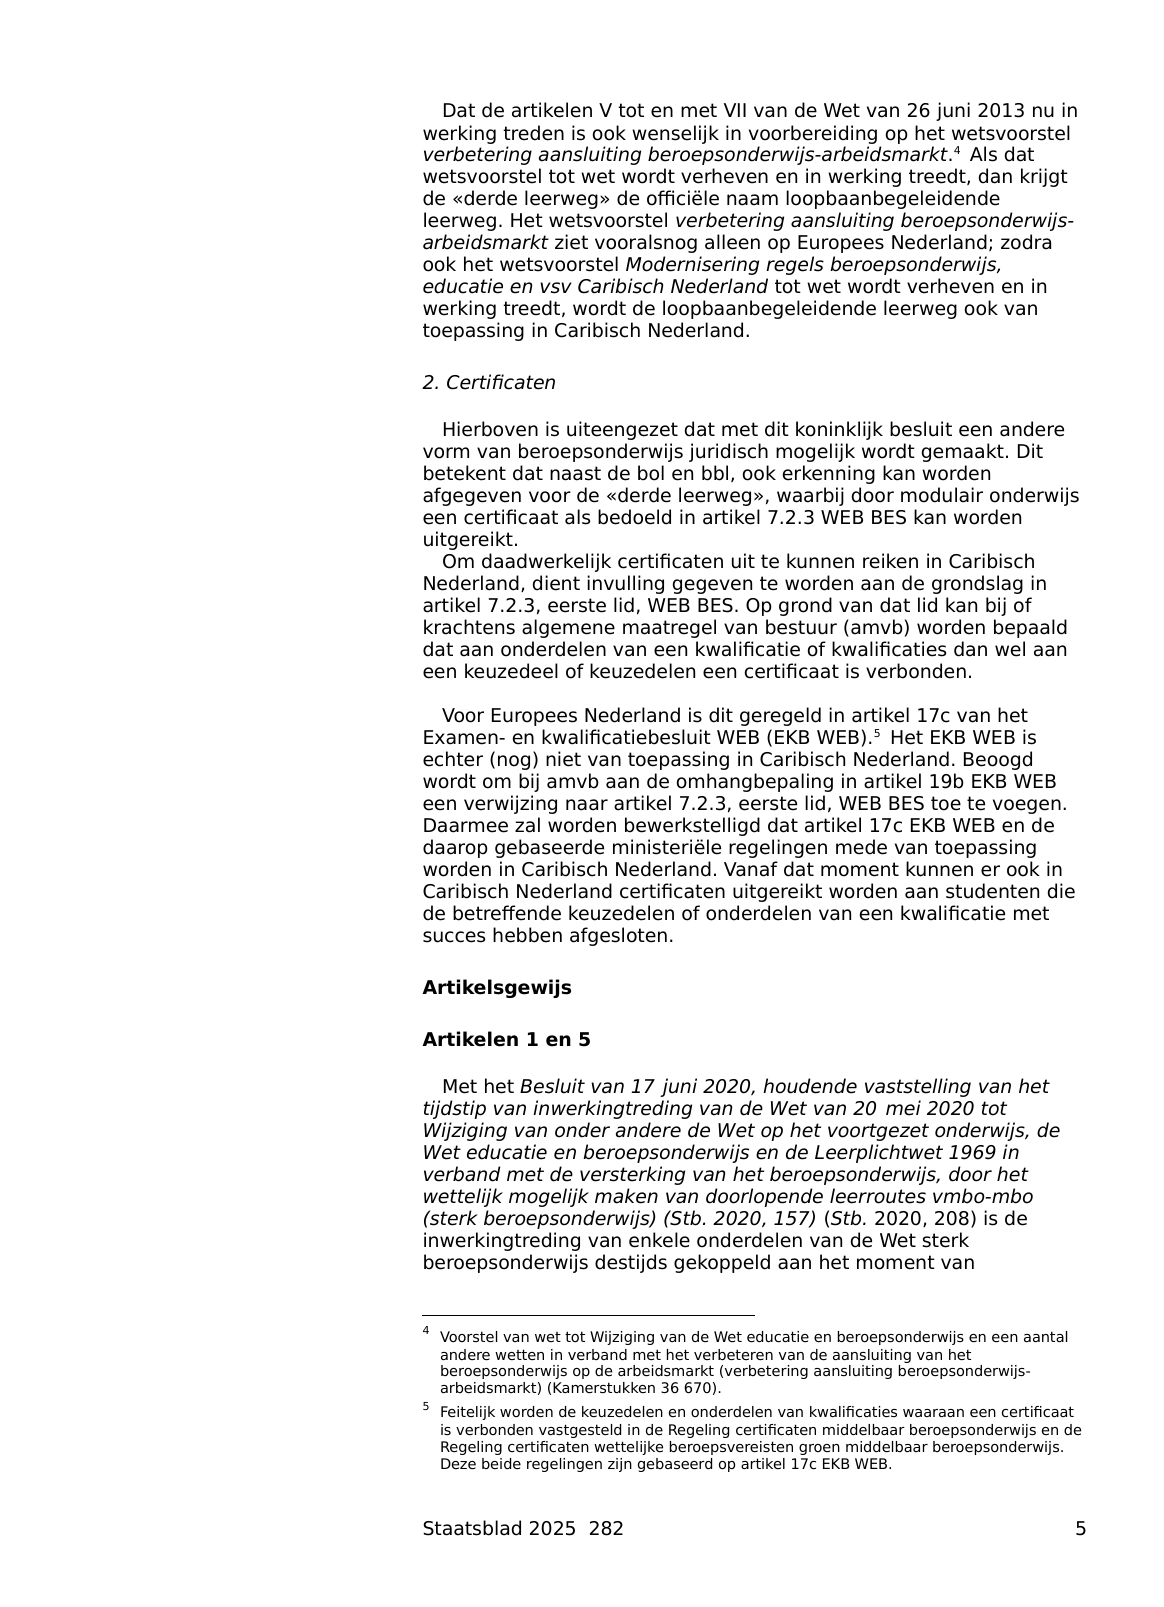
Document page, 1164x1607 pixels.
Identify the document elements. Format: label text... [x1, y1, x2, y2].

subtitle 2. Certificaten [422, 372, 1087, 394]
text Met het Besluit van 17 juni 2020, houdende vaststelling van het tijdstip van inwerkingtreding van de Wet van 20 mei 2020 tot Wijziging van onder andere de Wet op het voortgezet onderwijs, de Wet educatie en beroepsonderwijs en de Leerplichtwet 1969 in verband met de versterking van het beroepsonderwijs, door het wettelijk mogelijk maken van doorlopende leerroutes vmbo-mbo (sterk beroepsonderwijs) (Stb. 2020, 157) (Stb. 2020, 208) is de inwerkingtreding van enkele onderdelen van de Wet sterk beroepsonderwijs destijds gekoppeld aan het moment van [422, 1076, 1087, 1274]
subtitle Artikelsgewijs [422, 977, 1087, 999]
text Om daadwerkelijk certificaten uit te kunnen reiken in Caribisch Nederland, dient invulling gegeven te worden aan de grondslag in artikel 7.2.3, eerste lid, WEB BES. Op grond van dat lid kan bij of krachtens algemene maatregel van bestuur (amvb) worden bepaald dat aan onderdelen van een kwalificatie of kwalificaties dan wel aan een keuzedeel of keuzedelen een certificaat is verbonden. [422, 551, 1087, 683]
text Voorstel van wet tot Wijziging van de Wet educatie en beroepsonderwijs en een aantal andere wetten in verband met het verbeteren van de aansluiting van het beroepsonderwijs op de arbeidsmarkt (verbetering aansluiting beroepsonderwijs-arbeidsmarkt) (Kamerstukken 36 670). [422, 1324, 1087, 1397]
subtitle Artikelen 1 en 5 [422, 1029, 1087, 1051]
text Feitelijk worden de keuzedelen en onderdelen van kwalificaties waaraan een certificaat is verbonden vastgesteld in de Regeling certificaten middelbaar beroepsonderwijs en de Regeling certificaten wettelijke beroepsvereisten groen middelbaar beroepsonderwijs. Deze beide regelingen zijn gebaseerd op artikel 17c EKB WEB. [422, 1400, 1087, 1473]
text Hierboven is uiteengezet dat met dit koninklijk besluit een andere vorm van beroepsonderwijs juridisch mogelijk wordt gemaakt. Dit betekent dat naast de bol en bbl, ook erkenning kan worden afgegeven voor de «derde leerweg», waarbij door modulair onderwijs een certificaat als bedoeld in artikel 7.2.3 WEB BES kan worden uitgereikt. [422, 419, 1087, 551]
text Voor Europees Nederland is dit geregeld in artikel 17c van het Examen- en kwalificatiebesluit WEB (EKB WEB). Het EKB WEB is echter (nog) niet van toepassing in Caribisch Nederland. Beoogd wordt om bij amvb aan de omhangbepaling in artikel 19b EKB WEB een verwijzing naar artikel 7.2.3, eerste lid, WEB BES toe te voegen. Daarmee zal worden bewerkstelligd dat artikel 17c EKB WEB en de daarop gebaseerde ministeriële regelingen mede van toepassing worden in Caribisch Nederland. Vanaf dat moment kunnen er ook in Caribisch Nederland certificaten uitgereikt worden aan studenten die de betreffende keuzedelen of onderdelen van een kwalificatie met succes hebben afgesloten. [422, 705, 1087, 947]
text Dat de artikelen V tot en met VII van de Wet van 26 juni 2013 nu in werking treden is ook wenselijk in voorbereiding op het wetsvoorstel verbetering aansluiting beroepsonderwijs-arbeidsmarkt. Als dat wetsvoorstel tot wet wordt verheven en in werking treedt, dan krijgt de «derde leerweg» de officiële naam loopbaanbegeleidende leerweg. Het wetsvoorstel verbetering aansluiting beroepsonderwijs-arbeidsmarkt ziet vooralsnog alleen op Europees Nederland; zodra ook het wetsvoorstel Modernisering regels beroepsonderwijs, educatie en vsv Caribisch Nederland tot wet wordt verheven en in werking treedt, wordt de loopbaanbegeleidende leerweg ook van toepassing in Caribisch Nederland. [422, 100, 1087, 342]
